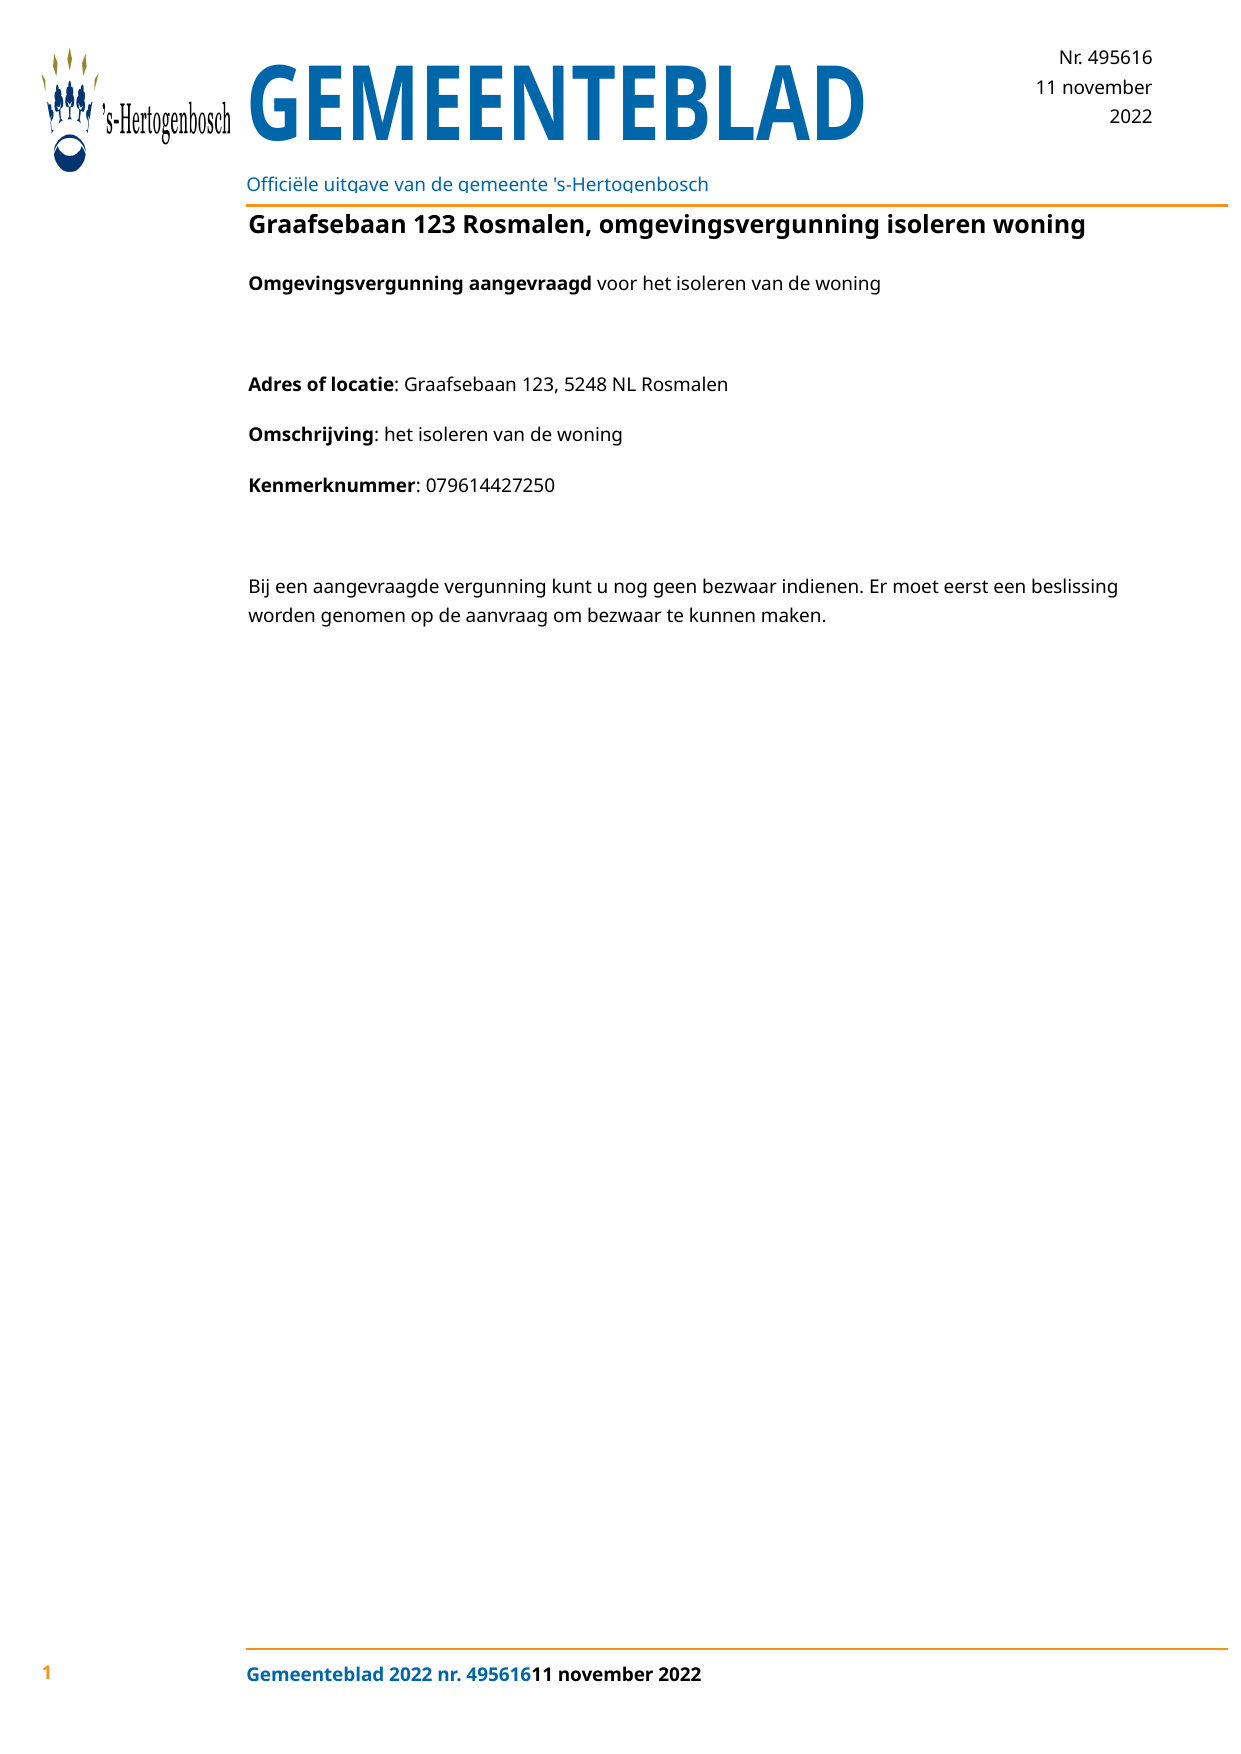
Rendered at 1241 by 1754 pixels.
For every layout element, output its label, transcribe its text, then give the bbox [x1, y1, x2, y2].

text Adres of locatie: Graafsebaan 123, 5248 NL Rosmalen [248, 371, 1152, 397]
text Omgevingsvergunning aangevraagd voor het isoleren van de woning [248, 270, 1152, 296]
text Bij een aangevraagde vergunning kunt u nog geen bezwaar indienen. Er moet eerst een beslissing worden genomen op de aanvraag om bezwaar te kunnen maken. [248, 573, 1152, 628]
picture [41, 47, 231, 172]
text Kenmerknummer: 079614427250 [248, 472, 1152, 498]
text Omschrijving: het isoleren van de woning [248, 422, 1152, 447]
text Graafsebaan 123 Rosmalen, omgevingsvergunning isoleren woning [248, 207, 1152, 241]
